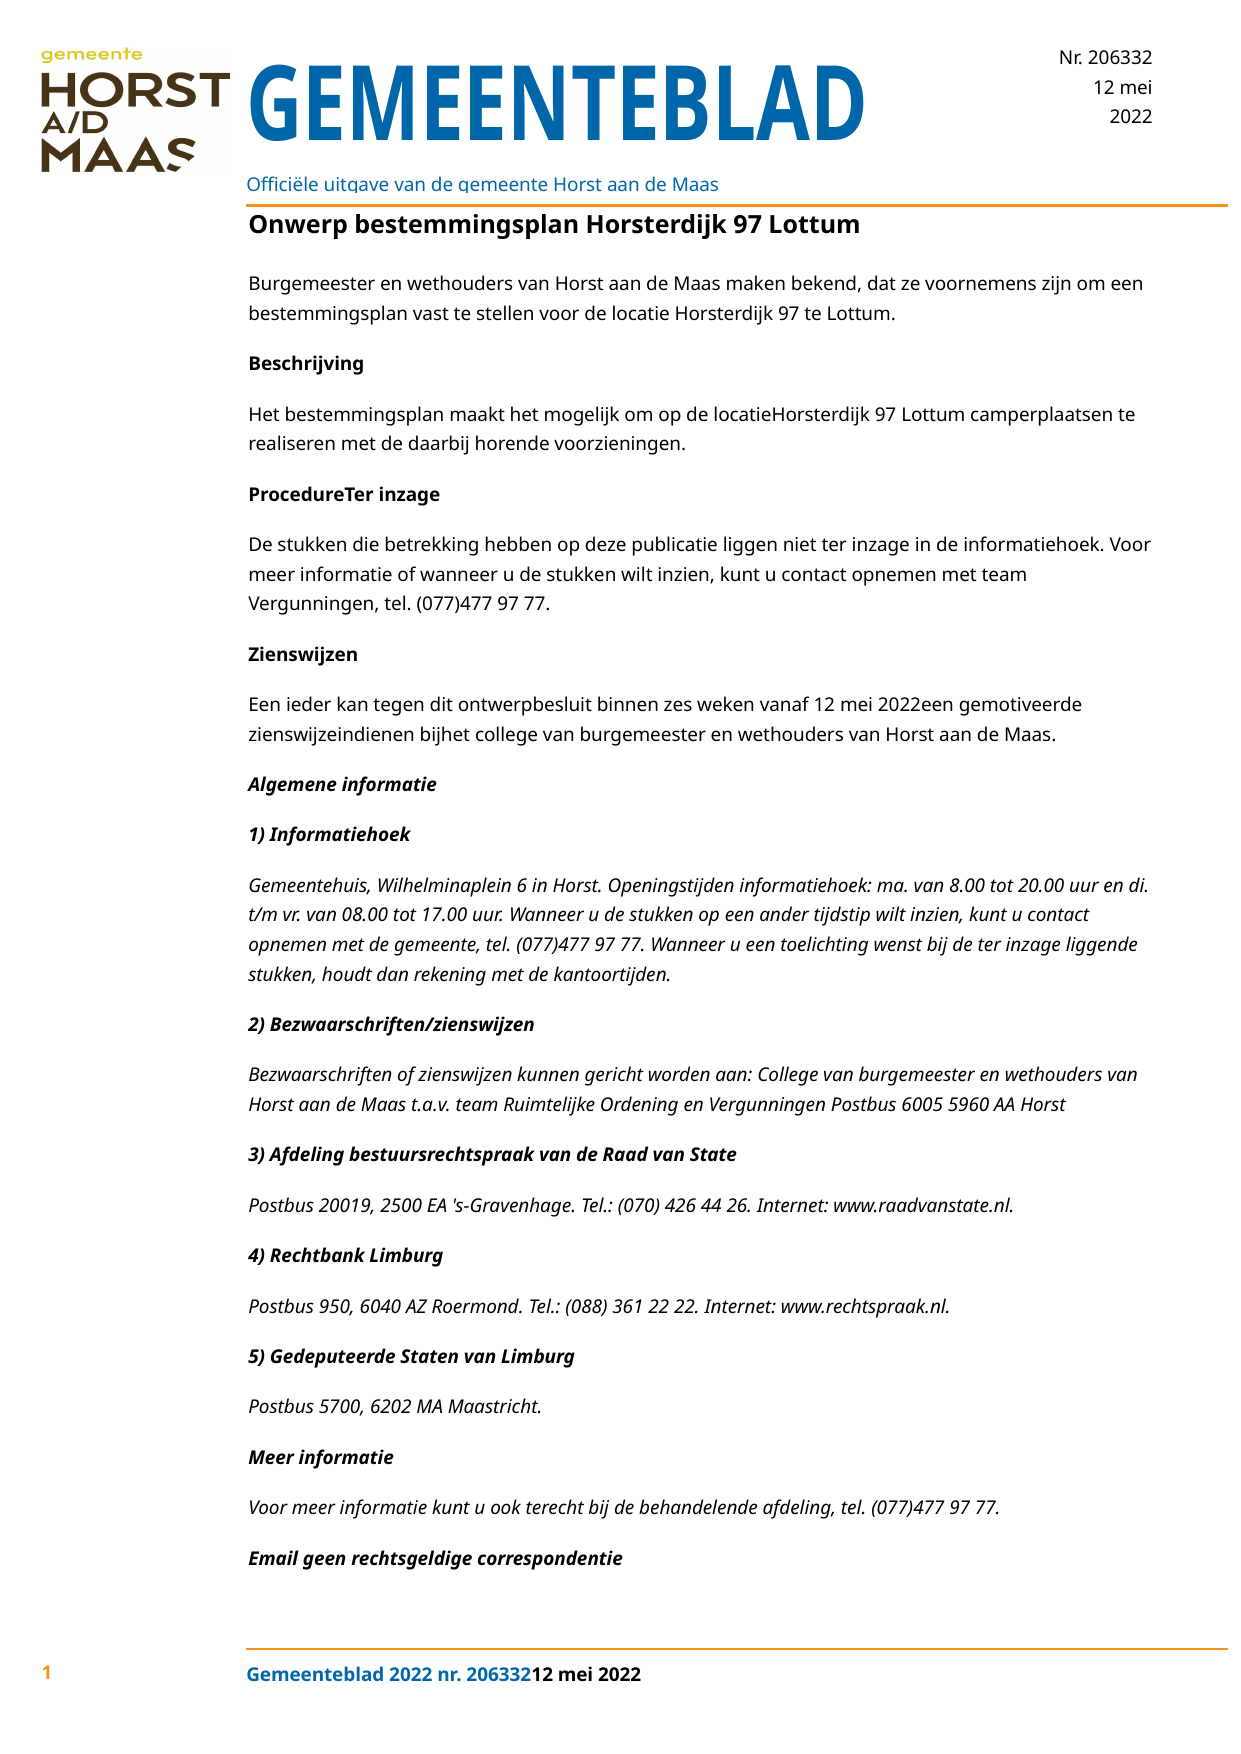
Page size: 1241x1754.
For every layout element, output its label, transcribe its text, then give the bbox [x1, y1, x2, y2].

text Onwerp bestemmingsplan Horsterdijk 97 Lottum [248, 207, 1152, 241]
text Bezwaarschriften of zienswijzen kunnen gericht worden aan: College van burgemeester en wethouders van Horst aan de Maas t.a.v. team Ruimtelijke Ordening en Vergunningen Postbus 6005 5960 AA Horst [248, 1062, 1152, 1117]
text Voor meer informatie kunt u ook terecht bij de behandelende afdeling, tel. (077)477 97 77. [248, 1494, 1152, 1520]
text ProcedureTer inzage [248, 481, 1152, 506]
picture [41, 47, 231, 172]
text Email geen rechtsgeldige correspondentie [248, 1545, 1152, 1571]
text Postbus 5700, 6202 MA Maastricht. [248, 1394, 1152, 1419]
text 1) Informatiehoek [248, 822, 1152, 847]
text Gemeentehuis, Wilhelminaplein 6 in Horst. Openingstijden informatiehoek: ma. van 8.00 tot 20.00 uur en di. t/m vr. van 08.00 tot 17.00 uur. Wanneer u de stukken op een ander tijdstip wilt inzien, kunt u contact opnemen met de gemeente, tel. (077)477 97 77. Wanneer u een toelichting wenst bij de ter inzage liggende stukken, houdt dan rekening met de kantoortijden. [248, 872, 1152, 986]
text 3) Afdeling bestuursrechtspraak van de Raad van State [248, 1142, 1152, 1167]
text Burgemeester en wethouders van Horst aan de Maas maken bekend, dat ze voornemens zijn om een bestemmingsplan vast te stellen voor de locatie Horsterdijk 97 te Lottum. [248, 270, 1152, 326]
text Een ieder kan tegen dit ontwerpbesluit binnen zes weken vanaf 12 mei 2022een gemotiveerde zienswijzeindienen bijhet college van burgemeester en wethouders van Horst aan de Maas. [248, 691, 1152, 746]
text Zienswijzen [248, 641, 1152, 666]
text Postbus 20019, 2500 EA 's-Gravenhage. Tel.: (070) 426 44 26. Internet: www.raadvanstate.nl. [248, 1192, 1152, 1218]
text Het bestemmingsplan maakt het mogelijk om op de locatieHorsterdijk 97 Lottum camperplaatsen te realiseren met de daarbij horende voorzieningen. [248, 401, 1152, 456]
text 2) Bezwaarschriften/zienswijzen [248, 1011, 1152, 1037]
text Postbus 950, 6040 AZ Roermond. Tel.: (088) 361 22 22. Internet: www.rechtspraak.nl. [248, 1293, 1152, 1318]
text Algemene informatie [248, 771, 1152, 797]
text Meer informatie [248, 1444, 1152, 1470]
text 4) Rechtbank Limburg [248, 1242, 1152, 1268]
text 5) Gedeputeerde Staten van Limburg [248, 1343, 1152, 1369]
text De stukken die betrekking hebben op deze publicatie liggen niet ter inzage in de informatiehoek. Voor meer informatie of wanneer u de stukken wilt inzien, kunt u contact opnemen met team Vergunningen, tel. (077)477 97 77. [248, 531, 1152, 616]
text Beschrijving [248, 350, 1152, 376]
